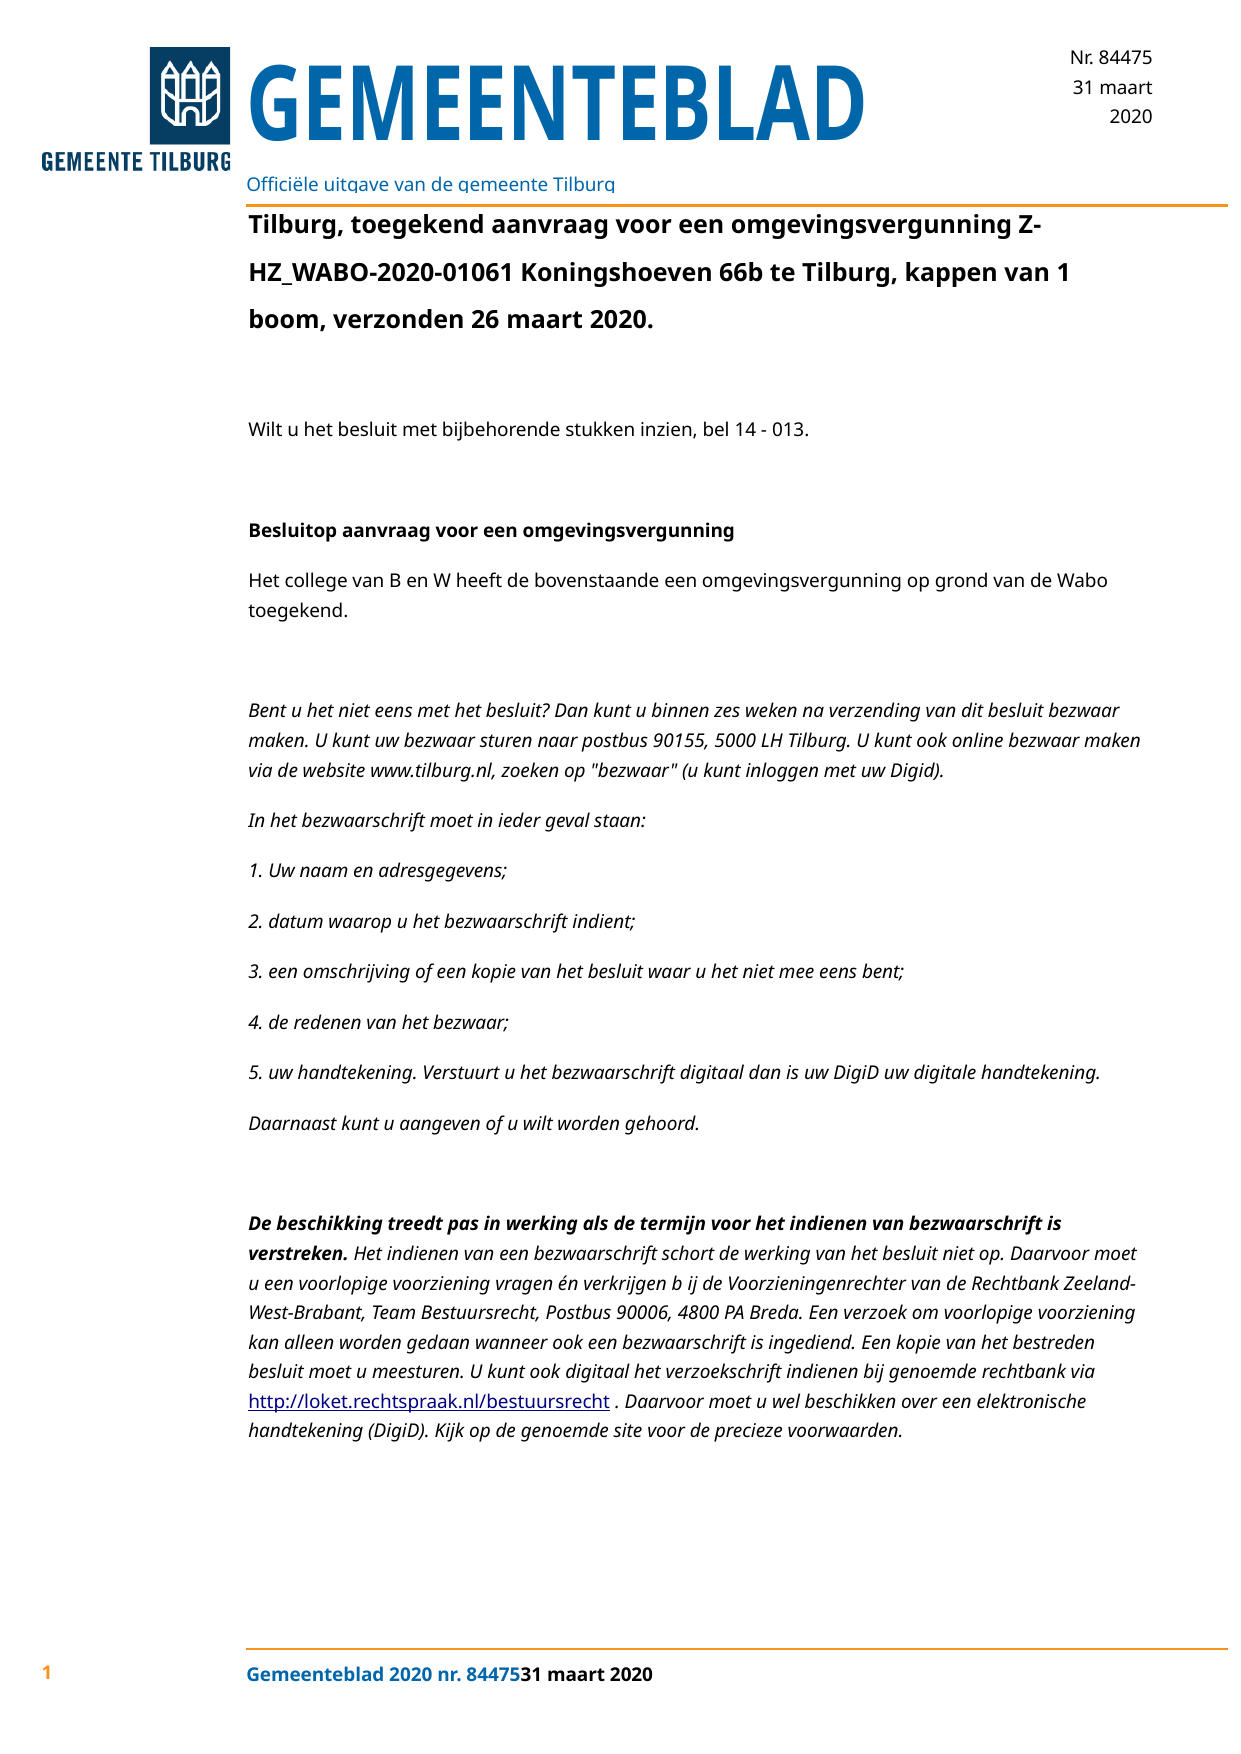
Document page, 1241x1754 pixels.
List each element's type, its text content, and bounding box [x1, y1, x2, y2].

text Bent u het niet eens met het besluit? Dan kunt u binnen zes weken na verzending van dit besluit bezwaar maken. U kunt uw bezwaar sturen naar postbus 90155, 5000 LH Tilburg. U kunt ook online bezwaar maken via de website www.tilburg.nl, zoeken op "bezwaar" (u kunt inloggen met uw Digid). [248, 698, 1152, 782]
text Het college van B en W heeft de bovenstaande een omgevingsvergunning op grond van de Wabo toegekend. [248, 567, 1152, 622]
text 2. datum waarop u het bezwaarschrift indient; [248, 908, 1152, 934]
text Wilt u het besluit met bijbehorende stukken inzien, bel 14 - 013. [248, 416, 1152, 442]
text In het bezwaarschrift moet in ieder geval staan: [248, 807, 1152, 833]
text 5. uw handtekening. Verstuurt u het bezwaarschrift digitaal dan is uw DigiD uw digitale handtekening. [248, 1059, 1152, 1085]
text Daarnaast kunt u aangeven of u wilt worden gehoord. [248, 1110, 1152, 1135]
text Tilburg, toegekend aanvraag voor een omgevingsvergunning Z-HZ_WABO-2020-01061 Koningshoeven 66b te Tilburg, kappen van 1 boom, verzonden 26 maart 2020. [248, 207, 1152, 336]
text 4. de redenen van het bezwaar; [248, 1009, 1152, 1034]
picture [41, 47, 231, 172]
text Besluitop aanvraag voor een omgevingsvergunning [248, 517, 1152, 542]
text 1. Uw naam en adresgegevens; [248, 858, 1152, 883]
text De beschikking treedt pas in werking als de termijn voor het indienen van bezwaarschrift is verstreken. Het indienen van een bezwaarschrift schort de werking van het besluit niet op. Daarvoor moet u een voorlopige voorziening vragen én verkrijgen b ij de Voorzieningenrechter van de Rechtbank Zeeland-West-Brabant, Team Bestuursrecht, Postbus 90006, 4800 PA Breda. Een verzoek om voorlopige voorziening kan alleen worden gedaan wanneer ook een bezwaarschrift is ingediend. Een kopie van het bestreden besluit moet u meesturen. U kunt ook digitaal het verzoekschrift indienen bij genoemde rechtbank via http://loket.rechtspraak.nl/bestuursrecht . Daarvoor moet u wel beschikken over een elektronische handtekening (DigiD). Kijk op de genoemde site voor de precieze voorwaarden. [248, 1211, 1152, 1443]
text 3. een omschrijving of een kopie van het besluit waar u het niet mee eens bent; [248, 958, 1152, 984]
